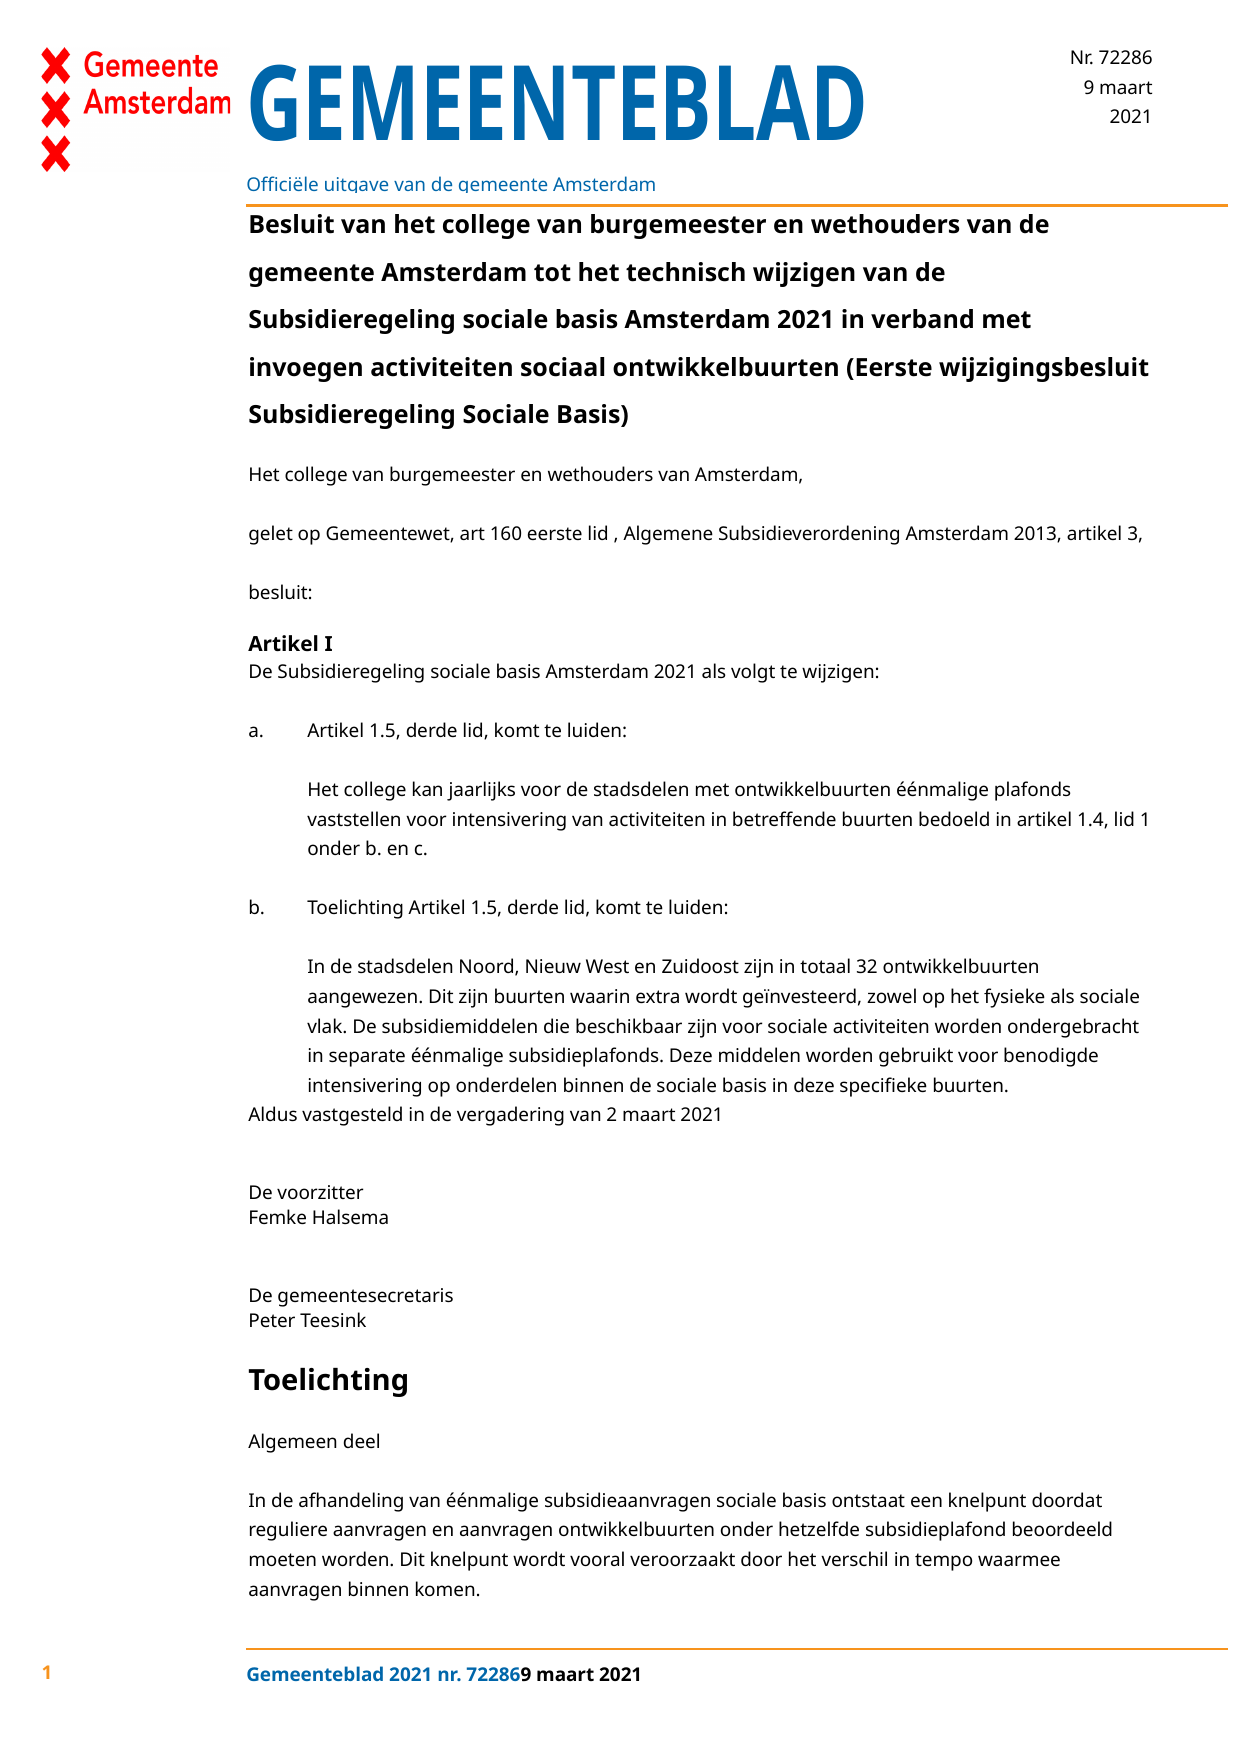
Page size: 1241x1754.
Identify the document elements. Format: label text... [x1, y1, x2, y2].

text Besluit van het college van burgemeester en wethouders van de gemeente Amsterdam tot het technisch wijzigen van de Subsidieregeling sociale basis Amsterdam 2021 in verband met invoegen activiteiten sociaal ontwikkelbuurten (Eerste wijzigingsbesluit Subsidieregeling Sociale Basis) [248, 207, 1152, 431]
list Artikel 1.5, derde lid, komt te luiden: [248, 717, 1152, 743]
list In de stadsdelen Noord, Nieuw West en Zuidoost zijn in totaal 32 ontwikkelbuurten aangewezen. Dit zijn buurten waarin extra wordt geïnvesteerd, zowel op het fysieke als sociale vlak. De subsidiemiddelen die beschikbaar zijn voor sociale activiteiten worden ondergebracht in separate éénmalige subsidieplafonds. Deze middelen worden gebruikt voor benodigde intensivering op onderdelen binnen de sociale basis in deze specifieke buurten. [248, 954, 1152, 1098]
text Artikel I [248, 629, 1152, 658]
text De voorzitter [248, 1179, 1152, 1204]
picture [41, 47, 231, 172]
text Het college van burgemeester en wethouders van Amsterdam, [248, 461, 1152, 486]
text Toelichting [248, 1359, 1152, 1399]
list Toelichting Artikel 1.5, derde lid, komt te luiden: [248, 894, 1152, 920]
text Aldus vastgesteld in de vergadering van 2 maart 2021 [248, 1102, 1152, 1127]
text De gemeentesecretaris [248, 1282, 1152, 1307]
text gelet op Gemeentewet, art 160 eerste lid , Algemene Subsidieverordening Amsterdam 2013, artikel 3, [248, 520, 1152, 546]
list Het college kan jaarlijks voor de stadsdelen met ontwikkelbuurten éénmalige plafonds vaststellen voor intensivering van activiteiten in betreffende buurten bedoeld in artikel 1.4, lid 1 onder b. en c. [248, 776, 1152, 861]
text De Subsidieregeling sociale basis Amsterdam 2021 als volgt te wijzigen: [248, 658, 1152, 684]
text besluit: [248, 579, 1152, 605]
text In de afhandeling van éénmalige subsidieaanvragen sociale basis ontstaat een knelpunt doordat reguliere aanvragen en aanvragen ontwikkelbuurten onder hetzelfde subsidieplafond beoordeeld moeten worden. Dit knelpunt wordt vooral veroorzaakt door het verschil in tempo waarmee aanvragen binnen komen. [248, 1487, 1152, 1601]
text Femke Halsema [248, 1204, 1152, 1230]
text Peter Teesink [248, 1307, 1152, 1333]
text Algemeen deel [248, 1428, 1152, 1453]
